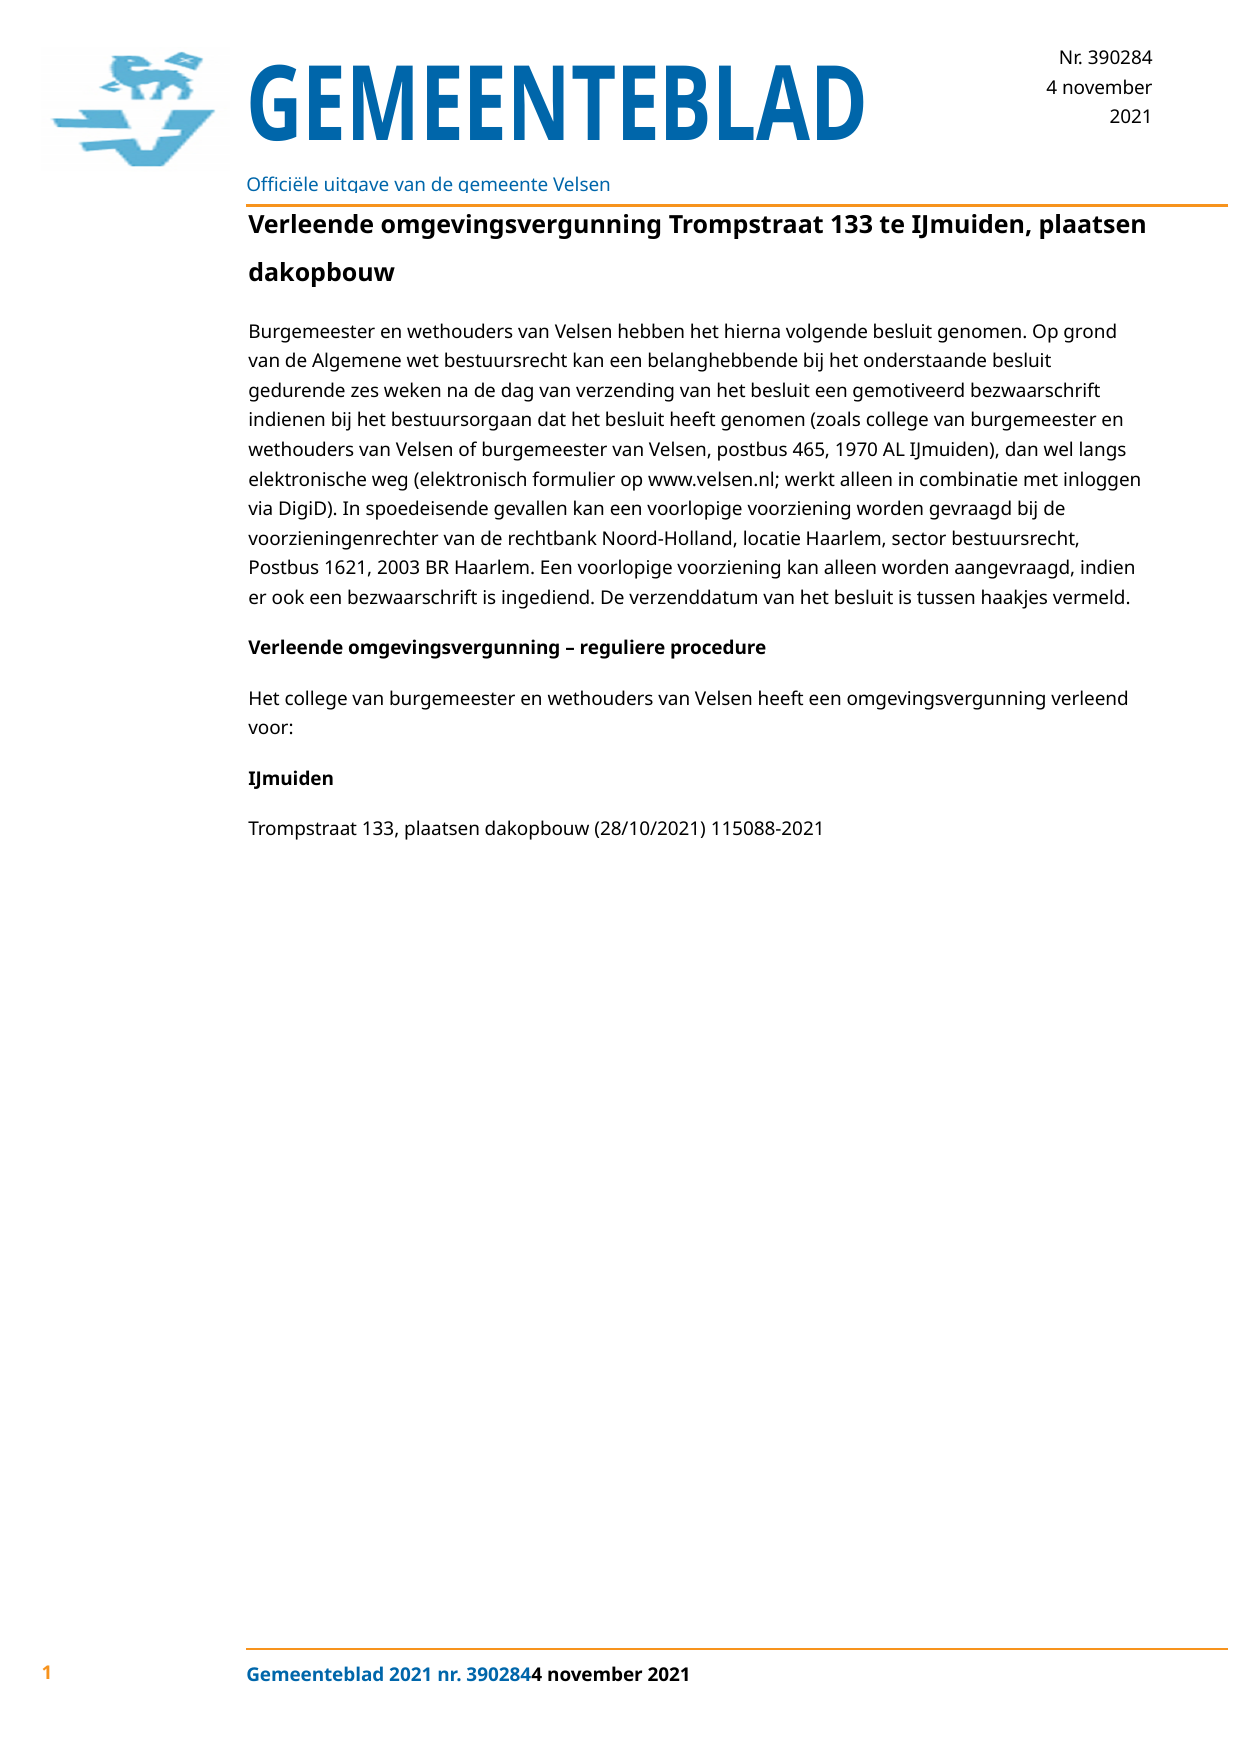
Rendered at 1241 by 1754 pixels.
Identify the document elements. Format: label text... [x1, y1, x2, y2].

text Burgemeester en wethouders van Velsen hebben het hierna volgende besluit genomen. Op grond van de Algemene wet bestuursrecht kan een belanghebbende bij het onderstaande besluit gedurende zes weken na de dag van verzending van het besluit een gemotiveerd bezwaarschrift indienen bij het bestuursorgaan dat het besluit heeft genomen (zoals college van burgemeester en wethouders van Velsen of burgemeester van Velsen, postbus 465, 1970 AL IJmuiden), dan wel langs elektronische weg (elektronisch formulier op www.velsen.nl; werkt alleen in combinatie met inloggen via DigiD). In spoedeisende gevallen kan een voorlopige voorziening worden gevraagd bij de voorzieningenrechter van de rechtbank Noord-Holland, locatie Haarlem, sector bestuursrecht, Postbus 1621, 2003 BR Haarlem. Een voorlopige voorziening kan alleen worden aangevraagd, indien er ook een bezwaarschrift is ingediend. De verzenddatum van het besluit is tussen haakjes vermeld. [248, 318, 1152, 610]
text IJmuiden [248, 765, 1152, 791]
text Trompstraat 133, plaatsen dakopbouw (28/10/2021) 115088-2021 [248, 815, 1152, 841]
text Verleende omgevingsvergunning Trompstraat 133 te IJmuiden, plaatsen dakopbouw [248, 207, 1152, 288]
text Het college van burgemeester en wethouders van Velsen heeft een omgevingsvergunning verleend voor: [248, 685, 1152, 740]
picture [41, 47, 231, 172]
text Verleende omgevingsvergunning – reguliere procedure [248, 634, 1152, 660]
